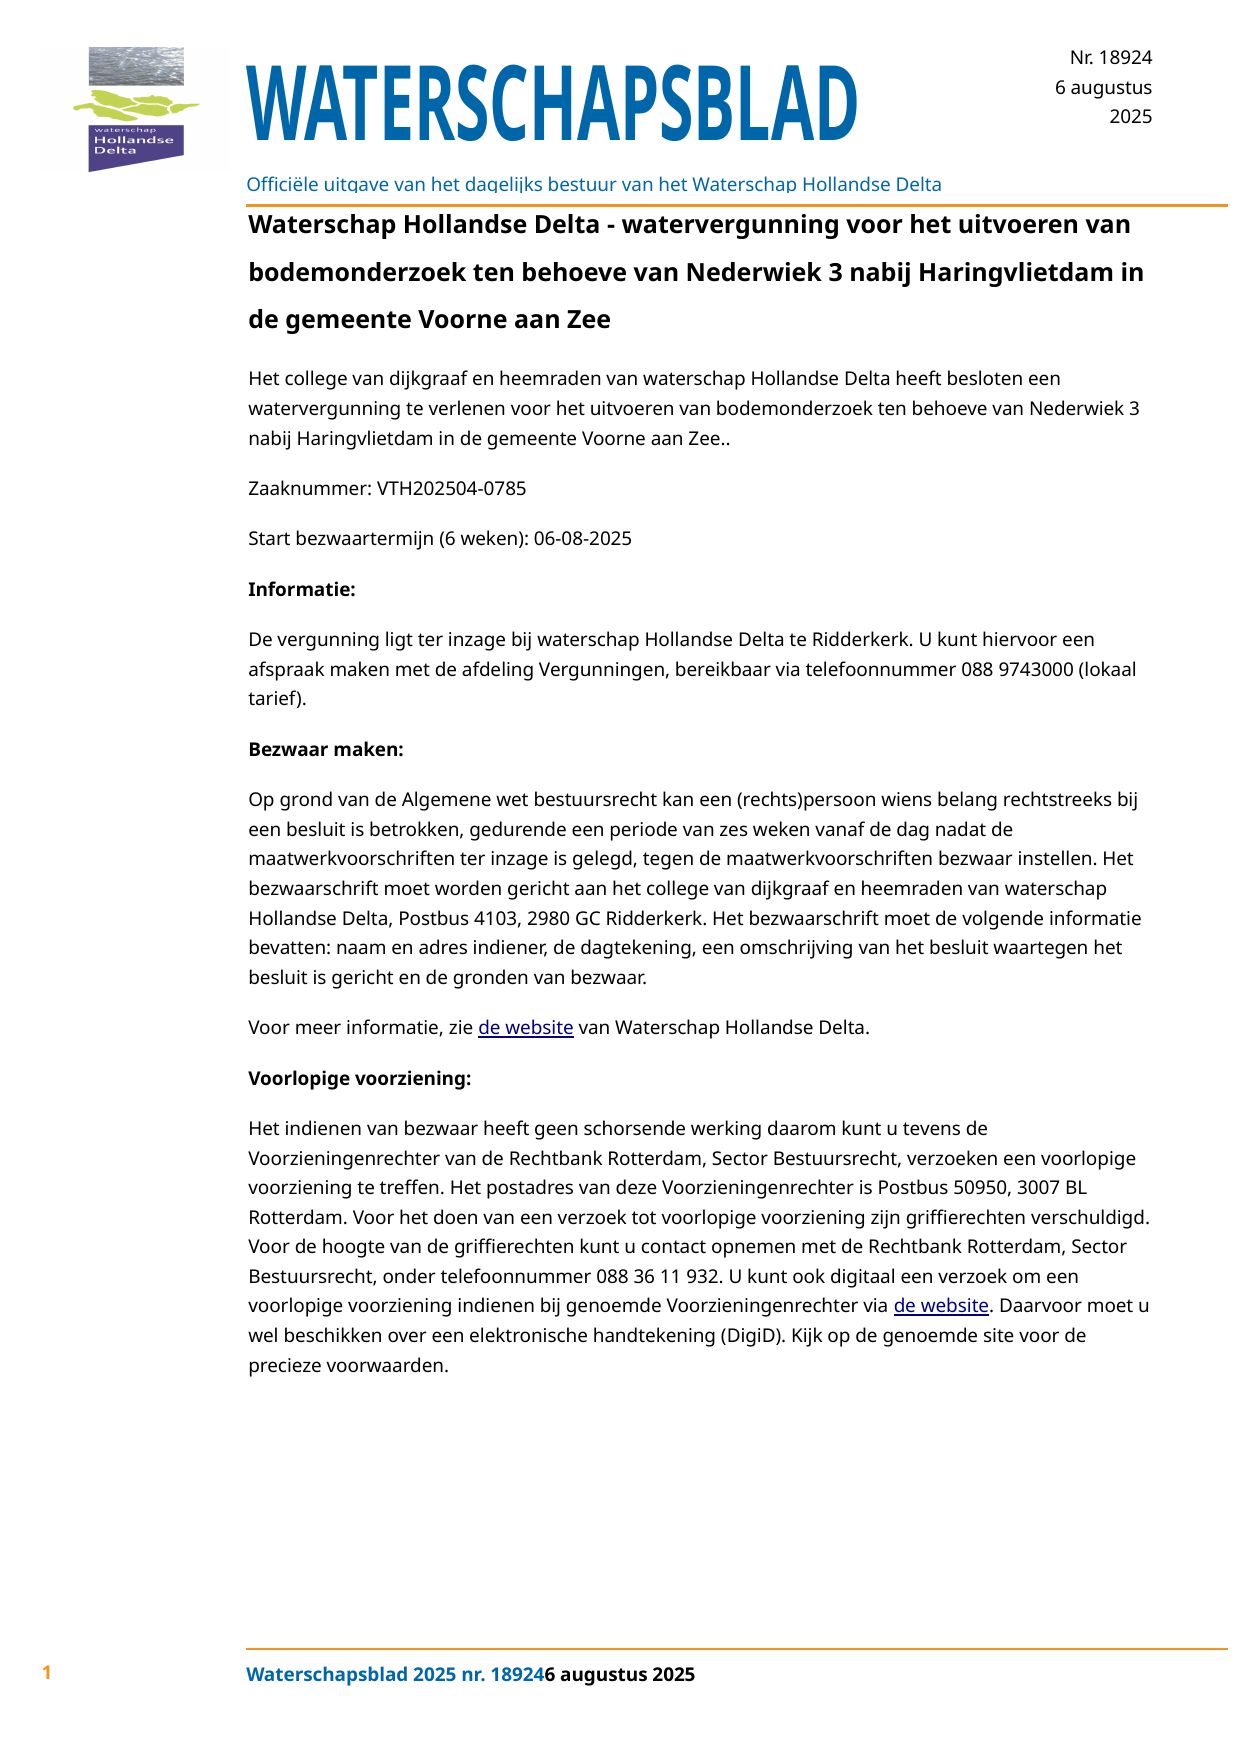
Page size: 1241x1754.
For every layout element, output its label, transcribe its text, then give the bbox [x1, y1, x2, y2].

text Bezwaar maken: [248, 736, 1152, 762]
text Zaaknummer: VTH202504-0785 [248, 475, 1152, 501]
text Start bezwaartermijn (6 weken): 06-08-2025 [248, 526, 1152, 551]
text Het indienen van bezwaar heeft geen schorsende werking daarom kunt u tevens de Voorzieningenrechter van de Rechtbank Rotterdam, Sector Bestuursrecht, verzoeken een voorlopige voorziening te treffen. Het postadres van deze Voorzieningenrechter is Postbus 50950, 3007 BL Rotterdam. Voor het doen van een verzoek tot voorlopige voorziening zijn griffierechten verschuldigd. Voor de hoogte van de griffierechten kunt u contact opnemen met de Rechtbank Rotterdam, Sector Bestuursrecht, onder telefoonnummer 088 36 11 932. U kunt ook digitaal een verzoek om een voorlopige voorziening indienen bij genoemde Voorzieningenrechter via de website. Daarvoor moet u wel beschikken over een elektronische handtekening (DigiD). Kijk op de genoemde site voor de precieze voorwaarden. [248, 1115, 1152, 1377]
picture [41, 47, 231, 172]
text Waterschap Hollandse Delta - watervergunning voor het uitvoeren van bodemonderzoek ten behoeve van Nederwiek 3 nabij Haringvlietdam in de gemeente Voorne aan Zee [248, 207, 1152, 336]
text Informatie: [248, 576, 1152, 602]
text Op grond van de Algemene wet bestuursrecht kan een (rechts)persoon wiens belang rechtstreeks bij een besluit is betrokken, gedurende een periode van zes weken vanaf de dag nadat de maatwerkvoorschriften ter inzage is gelegd, tegen de maatwerkvoorschriften bezwaar instellen. Het bezwaarschrift moet worden gericht aan het college van dijkgraaf en heemraden van waterschap Hollandse Delta, Postbus 4103, 2980 GC Ridderkerk. Het bezwaarschrift moet de volgende informatie bevatten: naam en adres indiener, de dagtekening, een omschrijving van het besluit waartegen het besluit is gericht en de gronden van bezwaar. [248, 786, 1152, 989]
text Voor meer informatie, zie de website van Waterschap Hollandse Delta. [248, 1014, 1152, 1040]
text Het college van dijkgraaf en heemraden van waterschap Hollandse Delta heeft besloten een watervergunning te verlenen voor het uitvoeren van bodemonderzoek ten behoeve van Nederwiek 3 nabij Haringvlietdam in de gemeente Voorne aan Zee.. [248, 366, 1152, 450]
text Voorlopige voorziening: [248, 1065, 1152, 1090]
text De vergunning ligt ter inzage bij waterschap Hollandse Delta te Ridderkerk. U kunt hiervoor een afspraak maken met de afdeling Vergunningen, bereikbaar via telefoonnummer 088 9743000 (lokaal tarief). [248, 626, 1152, 711]
